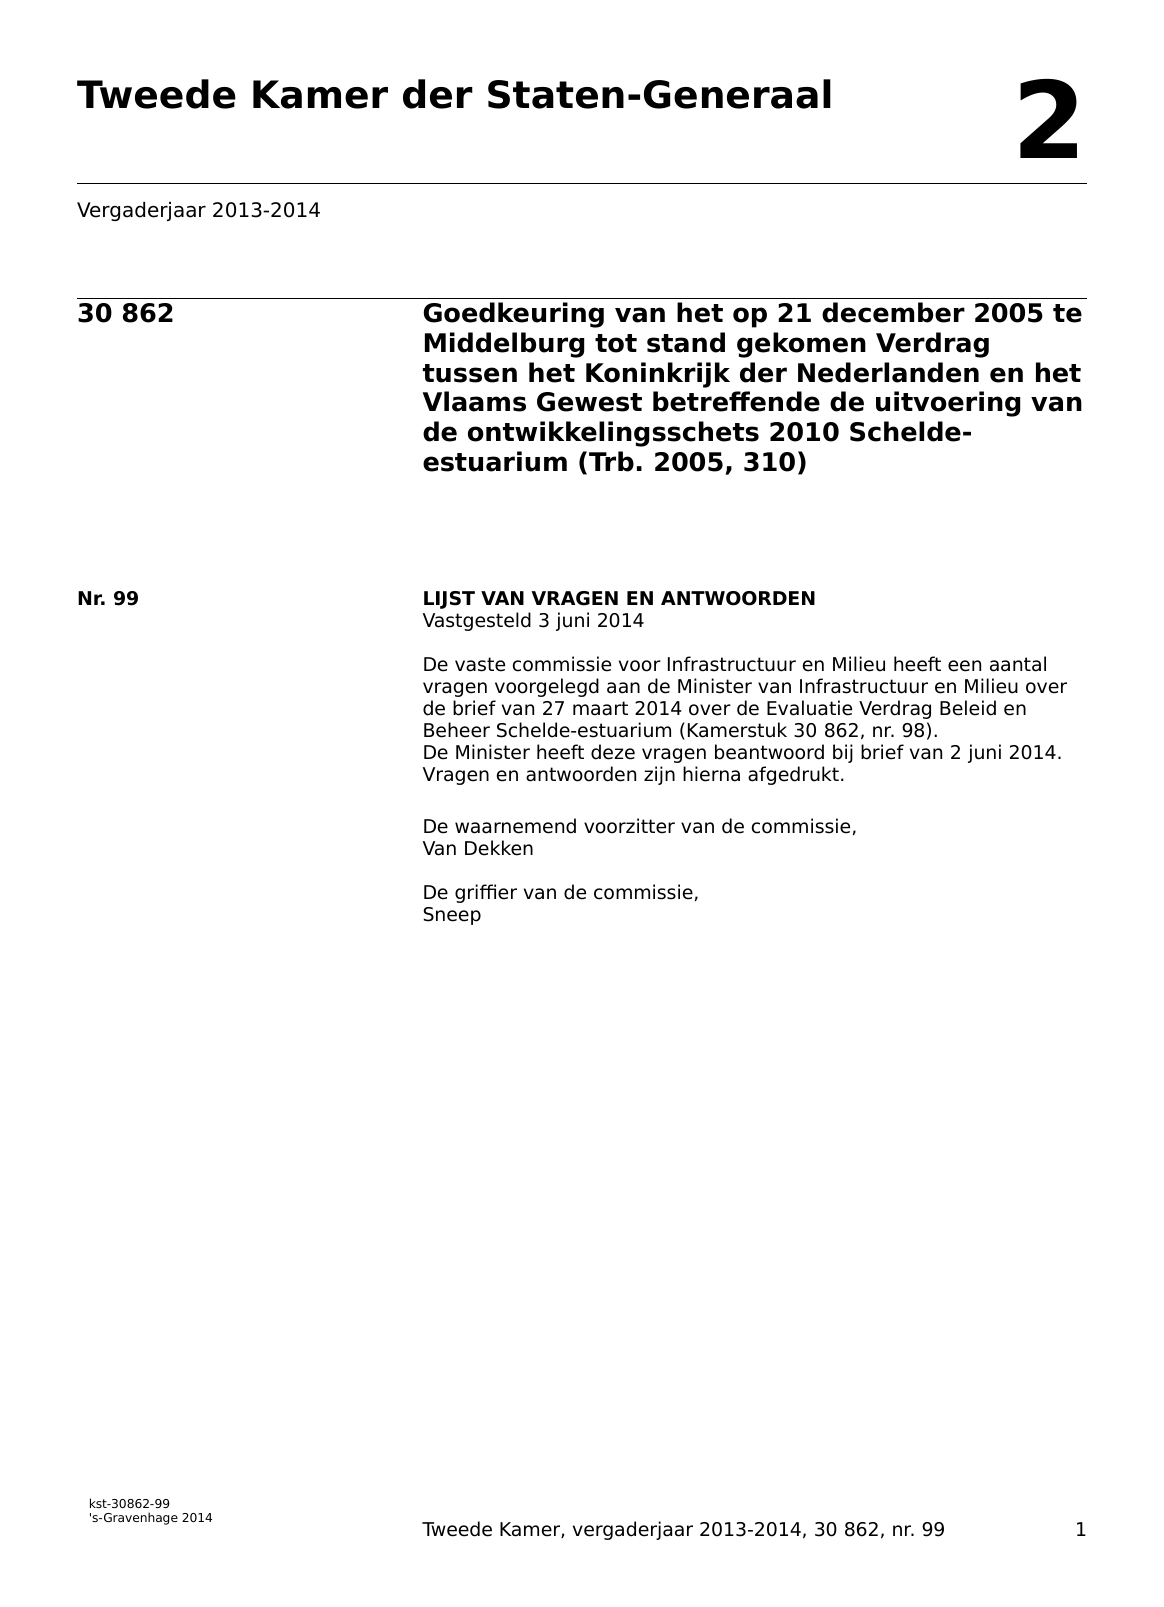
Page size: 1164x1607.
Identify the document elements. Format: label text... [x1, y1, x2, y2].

table_header Tweede Kamer der Staten-Generaal [77, 59, 886, 183]
subtitle Nr. 99 LIJST VAN VRAGEN EN ANTWOORDEN [77, 588, 1087, 610]
text 's-Gravenhage 2014 [88, 1511, 323, 1525]
text kst-30862-99 [88, 1497, 323, 1511]
table_header 2 [886, 59, 1087, 183]
table_cell Vergaderjaar 2013-2014 [77, 184, 1087, 298]
text De griffier van de commissie, Sneep [422, 882, 1087, 926]
text De vaste commissie voor Infrastructuur en Milieu heeft een aantal vragen voorgelegd aan de Minister van Infrastructuur en Milieu over de brief van 27 maart 2014 over de Evaluatie Verdrag Beleid en Beheer Schelde-estuarium (Kamerstuk 30 862, nr. 98). [422, 654, 1087, 742]
text Vastgesteld 3 juni 2014 [422, 610, 1087, 632]
text De Minister heeft deze vragen beantwoord bij brief van 2 juni 2014. Vragen en antwoorden zijn hierna afgedrukt. [422, 742, 1087, 786]
text De waarnemend voorzitter van de commissie, Van Dekken [422, 816, 1087, 860]
subtitle 30 862 Goedkeuring van het op 21 december 2005 te Middelburg tot stand gekomen Verdrag tussen het Koninkrijk der Nederlanden en het Vlaams Gewest betreffende de uitvoering van de ontwikkelingsschets 2010 Schelde-estuarium (Trb. 2005, 310) [77, 299, 1087, 477]
